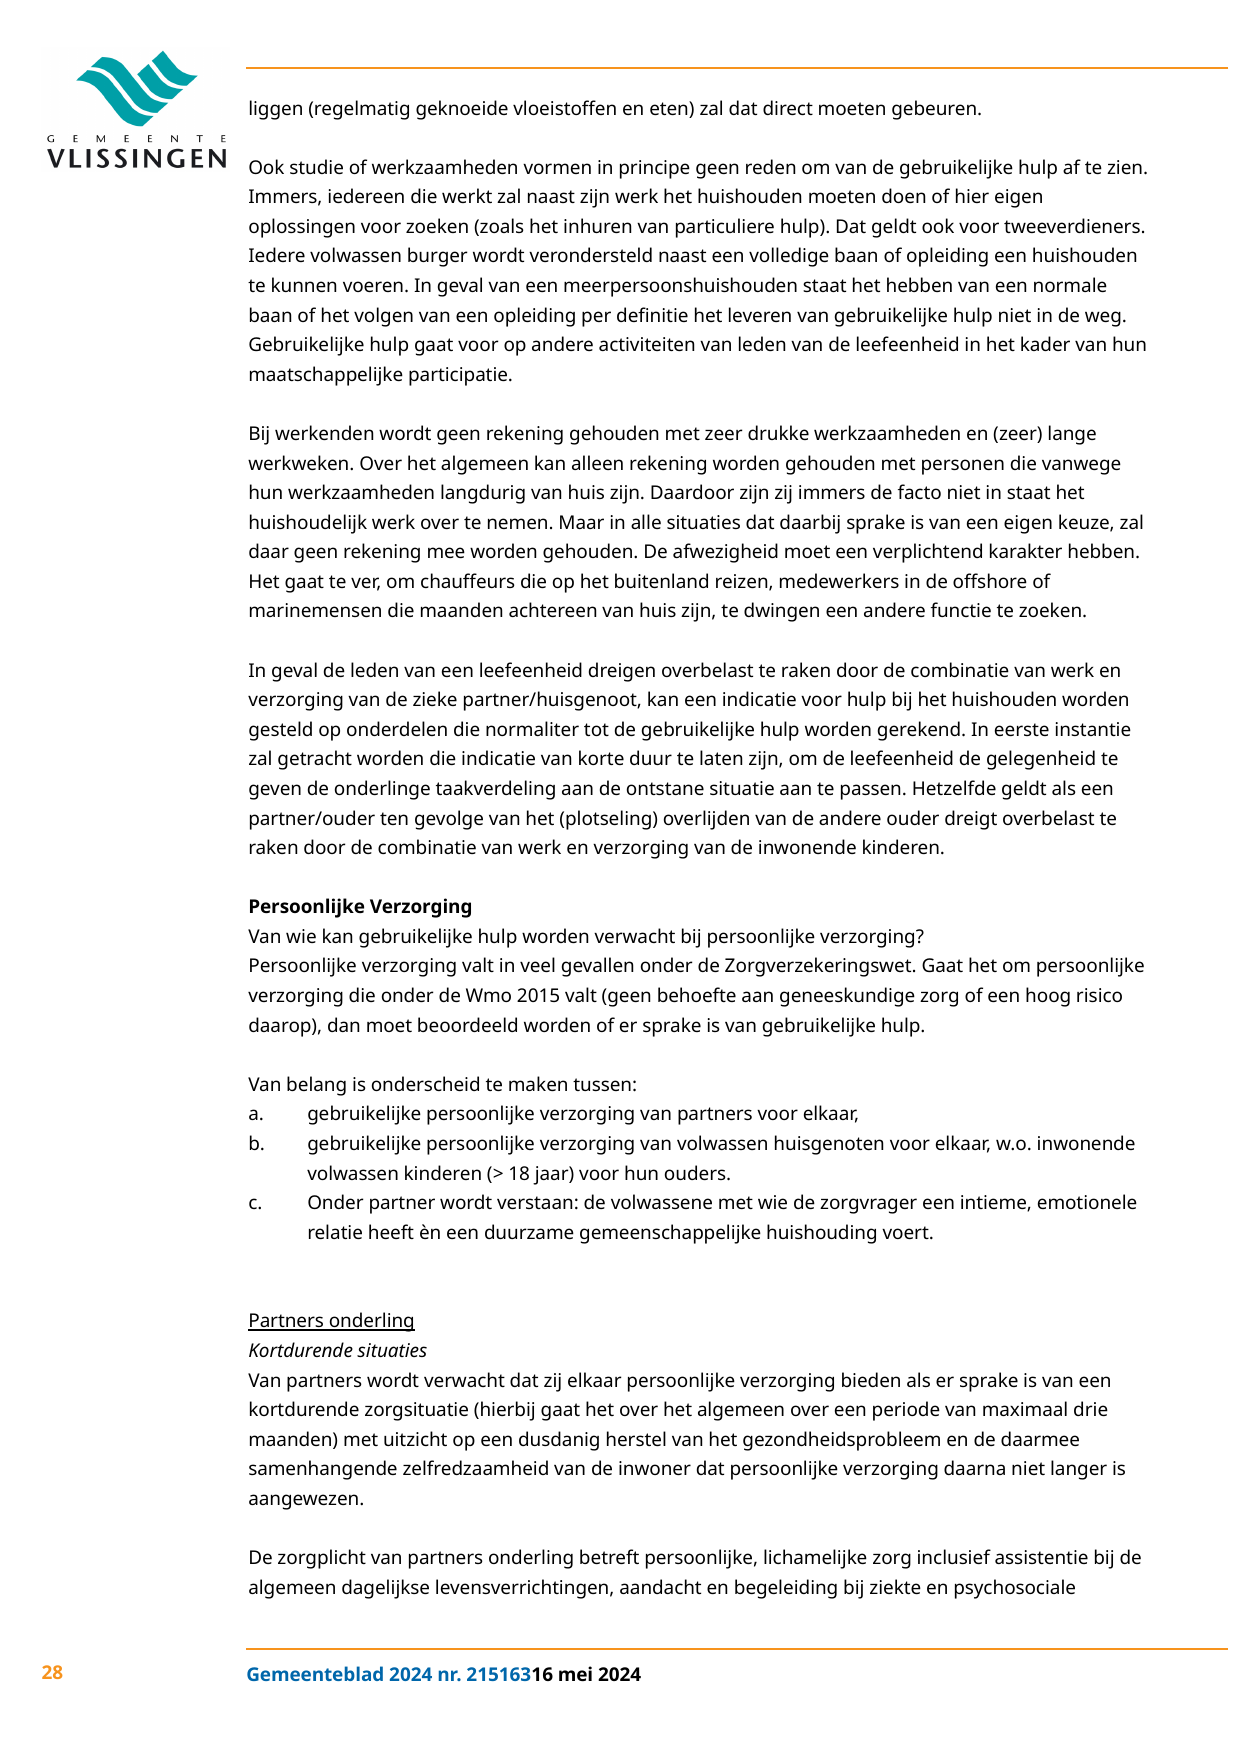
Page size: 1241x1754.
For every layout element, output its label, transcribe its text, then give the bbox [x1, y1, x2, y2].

text Persoonlijke Verzorging [248, 893, 1152, 919]
text Van partners wordt verwacht dat zij elkaar persoonlijke verzorging bieden als er sprake is van een kortdurende zorgsituatie (hierbij gaat het over het algemeen over een periode van maximaal drie maanden) met uitzicht op een dusdanig herstel van het gezondheidsprobleem en de daarmee samenhangende zelfredzaamheid van de inwoner dat persoonlijke verzorging daarna niet langer is aangewezen. [248, 1367, 1152, 1511]
text Partners onderling [248, 1308, 1152, 1333]
text Kortdurende situaties [248, 1337, 1152, 1363]
text In geval de leden van een leefeenheid dreigen overbelast te raken door de combinatie van werk en verzorging van de zieke partner/huisgenoot, kan een indicatie voor hulp bij het huishouden worden gesteld op onderdelen die normaliter tot de gebruikelijke hulp worden gerekend. In eerste instantie zal getracht worden die indicatie van korte duur te laten zijn, om de leefeenheid de gelegenheid te geven de onderlinge taakverdeling aan de ontstane situatie aan te passen. Hetzelfde geldt als een partner/ouder ten gevolge van het (plotseling) overlijden van de andere ouder dreigt overbelast te raken door de combinatie van werk en verzorging van de inwonende kinderen. [248, 657, 1152, 860]
list gebruikelijke persoonlijke verzorging van partners voor elkaar, [248, 1101, 1152, 1126]
text liggen (regelmatig geknoeide vloeistoffen en eten) zal dat direct moeten gebeuren. [248, 95, 1152, 121]
text Persoonlijke verzorging valt in veel gevallen onder de Zorgverzekeringswet. Gaat het om persoonlijke verzorging die onder de Wmo 2015 valt (geen behoefte aan geneeskundige zorg of een hoog risico daarop), dan moet beoordeeld worden of er sprake is van gebruikelijke hulp. [248, 953, 1152, 1038]
text Van belang is onderscheid te maken tussen: [248, 1071, 1152, 1097]
text Van wie kan gebruikelijke hulp worden verwacht bij persoonlijke verzorging? [248, 923, 1152, 949]
text Ook studie of werkzaamheden vormen in principe geen reden om van de gebruikelijke hulp af te zien. Immers, iedereen die werkt zal naast zijn werk het huishouden moeten doen of hier eigen oplossingen voor zoeken (zoals het inhuren van particuliere hulp). Dat geldt ook voor tweeverdieners. Iedere volwassen burger wordt verondersteld naast een volledige baan of opleiding een huishouden te kunnen voeren. In geval van een meerpersoonshuishouden staat het hebben van een normale baan of het volgen van een opleiding per definitie het leveren van gebruikelijke hulp niet in de weg. Gebruikelijke hulp gaat voor op andere activiteiten van leden van de leefeenheid in het kader van hun maatschappelijke participatie. [248, 154, 1152, 387]
text De zorgplicht van partners onderling betreft persoonlijke, lichamelijke zorg inclusief assistentie bij de algemeen dagelijkse levensverrichtingen, aandacht en begeleiding bij ziekte en psychosociale [248, 1544, 1152, 1600]
picture [41, 47, 231, 172]
text Bij werkenden wordt geen rekening gehouden met zeer drukke werkzaamheden en (zeer) lange werkweken. Over het algemeen kan alleen rekening worden gehouden met personen die vanwege hun werkzaamheden langdurig van huis zijn. Daardoor zijn zij immers de facto niet in staat het huishoudelijk werk over te nemen. Maar in alle situaties dat daarbij sprake is van een eigen keuze, zal daar geen rekening mee worden gehouden. De afwezigheid moet een verplichtend karakter hebben. Het gaat te ver, om chauffeurs die op het buitenland reizen, medewerkers in de offshore of marinemensen die maanden achtereen van huis zijn, te dwingen een andere functie te zoeken. [248, 420, 1152, 623]
list Onder partner wordt verstaan: de volwassene met wie de zorgvrager een intieme, emotionele relatie heeft èn een duurzame gemeenschappelijke huishouding voert. [248, 1189, 1152, 1245]
list gebruikelijke persoonlijke verzorging van volwassen huisgenoten voor elkaar, w.o. inwonende volwassen kinderen (> 18 jaar) voor hun ouders. [248, 1130, 1152, 1186]
